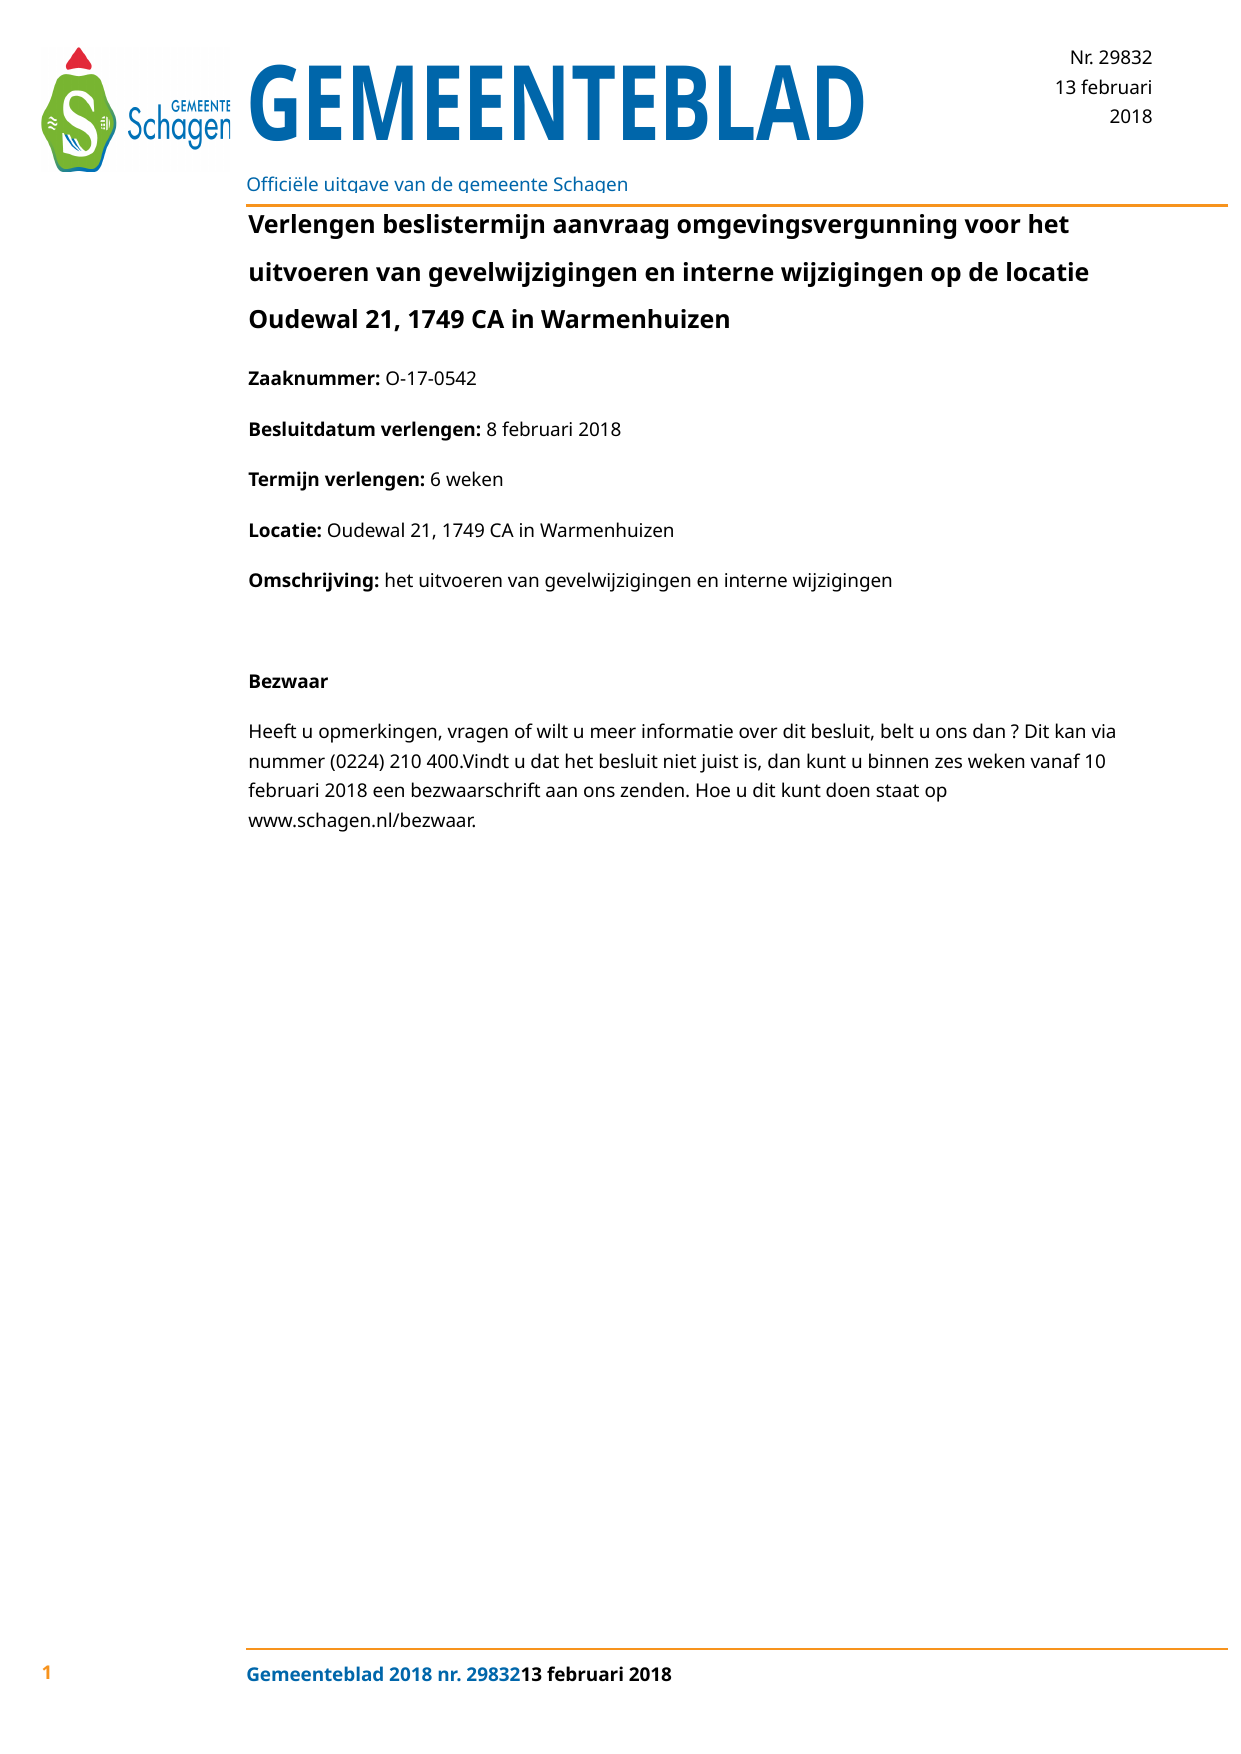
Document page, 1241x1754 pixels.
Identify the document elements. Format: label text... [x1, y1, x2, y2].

picture [41, 47, 231, 172]
text Zaaknummer: O-17-0542 [248, 366, 1152, 391]
text Locatie: Oudewal 21, 1749 CA in Warmenhuizen [248, 517, 1152, 542]
text Omschrijving: het uitvoeren van gevelwijzigingen en interne wijzigingen [248, 567, 1152, 593]
text Heeft u opmerkingen, vragen of wilt u meer informatie over dit besluit, belt u ons dan ? Dit kan via nummer (0224) 210 400.Vindt u dat het besluit niet juist is, dan kunt u binnen zes weken vanaf 10 februari 2018 een bezwaarschrift aan ons zenden. Hoe u dit kunt doen staat op www.schagen.nl/bezwaar. [248, 718, 1152, 833]
text Verlengen beslistermijn aanvraag omgevingsvergunning voor het uitvoeren van gevelwijzigingen en interne wijzigingen op de locatie Oudewal 21, 1749 CA in Warmenhuizen [248, 207, 1152, 336]
text Bezwaar [248, 668, 1152, 694]
text Termijn verlengen: 6 weken [248, 466, 1152, 492]
text Besluitdatum verlengen: 8 februari 2018 [248, 416, 1152, 442]
